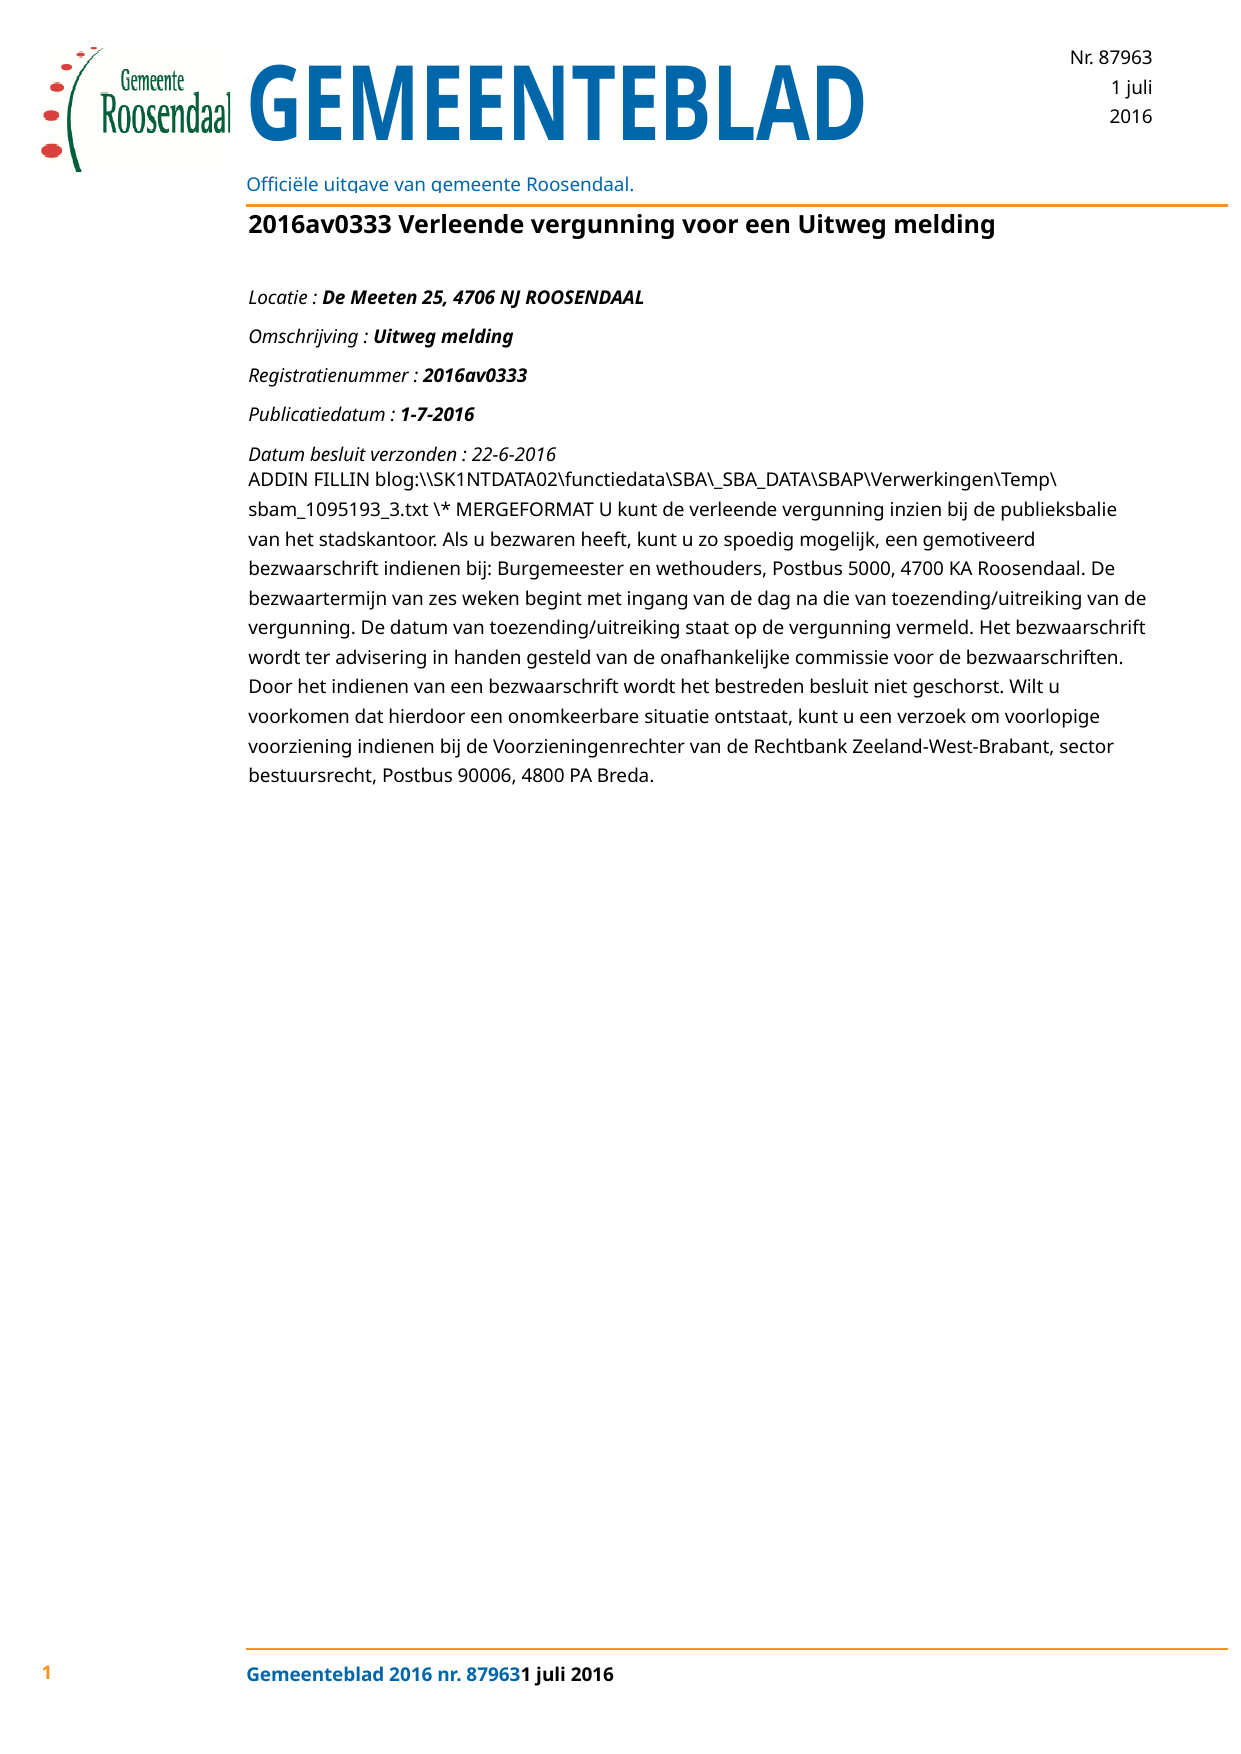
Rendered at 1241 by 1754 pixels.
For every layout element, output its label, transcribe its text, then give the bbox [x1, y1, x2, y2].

text Publicatiedatum : 1-7-2016 [248, 402, 1152, 427]
picture [41, 47, 231, 172]
text Locatie : De Meeten 25, 4706 NJ ROOSENDAAL [248, 284, 1152, 309]
text Registratienummer : 2016av0333 [248, 362, 1152, 388]
text 2016av0333 Verleende vergunning voor een Uitweg melding [248, 207, 1152, 241]
text Datum besluit verzonden : 22-6-2016 [248, 441, 1152, 467]
text Omschrijving : Uitweg melding [248, 323, 1152, 349]
text ADDIN FILLIN blog:\\SK1NTDATA02\functiedata\SBA\_SBA_DATA\SBAP\Verwerkingen\Temp\sbam_1095193_3.txt \* MERGEFORMAT U kunt de verleende vergunning inzien bij de publieksbalie van het stadskantoor. Als u bezwaren heeft, kunt u zo spoedig mogelijk, een gemotiveerd bezwaarschrift indienen bij: Burgemeester en wethouders, Postbus 5000, 4700 KA Roosendaal. De bezwaartermijn van zes weken begint met ingang van de dag na die van toezending/uitreiking van de vergunning. De datum van toezending/uitreiking staat op de vergunning vermeld. Het bezwaarschrift wordt ter advisering in handen gesteld van de onafhankelijke commissie voor de bezwaarschriften. Door het indienen van een bezwaarschrift wordt het bestreden besluit niet geschorst. Wilt u voorkomen dat hierdoor een onomkeerbare situatie ontstaat, kunt u een verzoek om voorlopige voorziening indienen bij de Voorzieningenrechter van de Rechtbank Zeeland-West-Brabant, sector bestuursrecht, Postbus 90006, 4800 PA Breda. [248, 467, 1152, 788]
